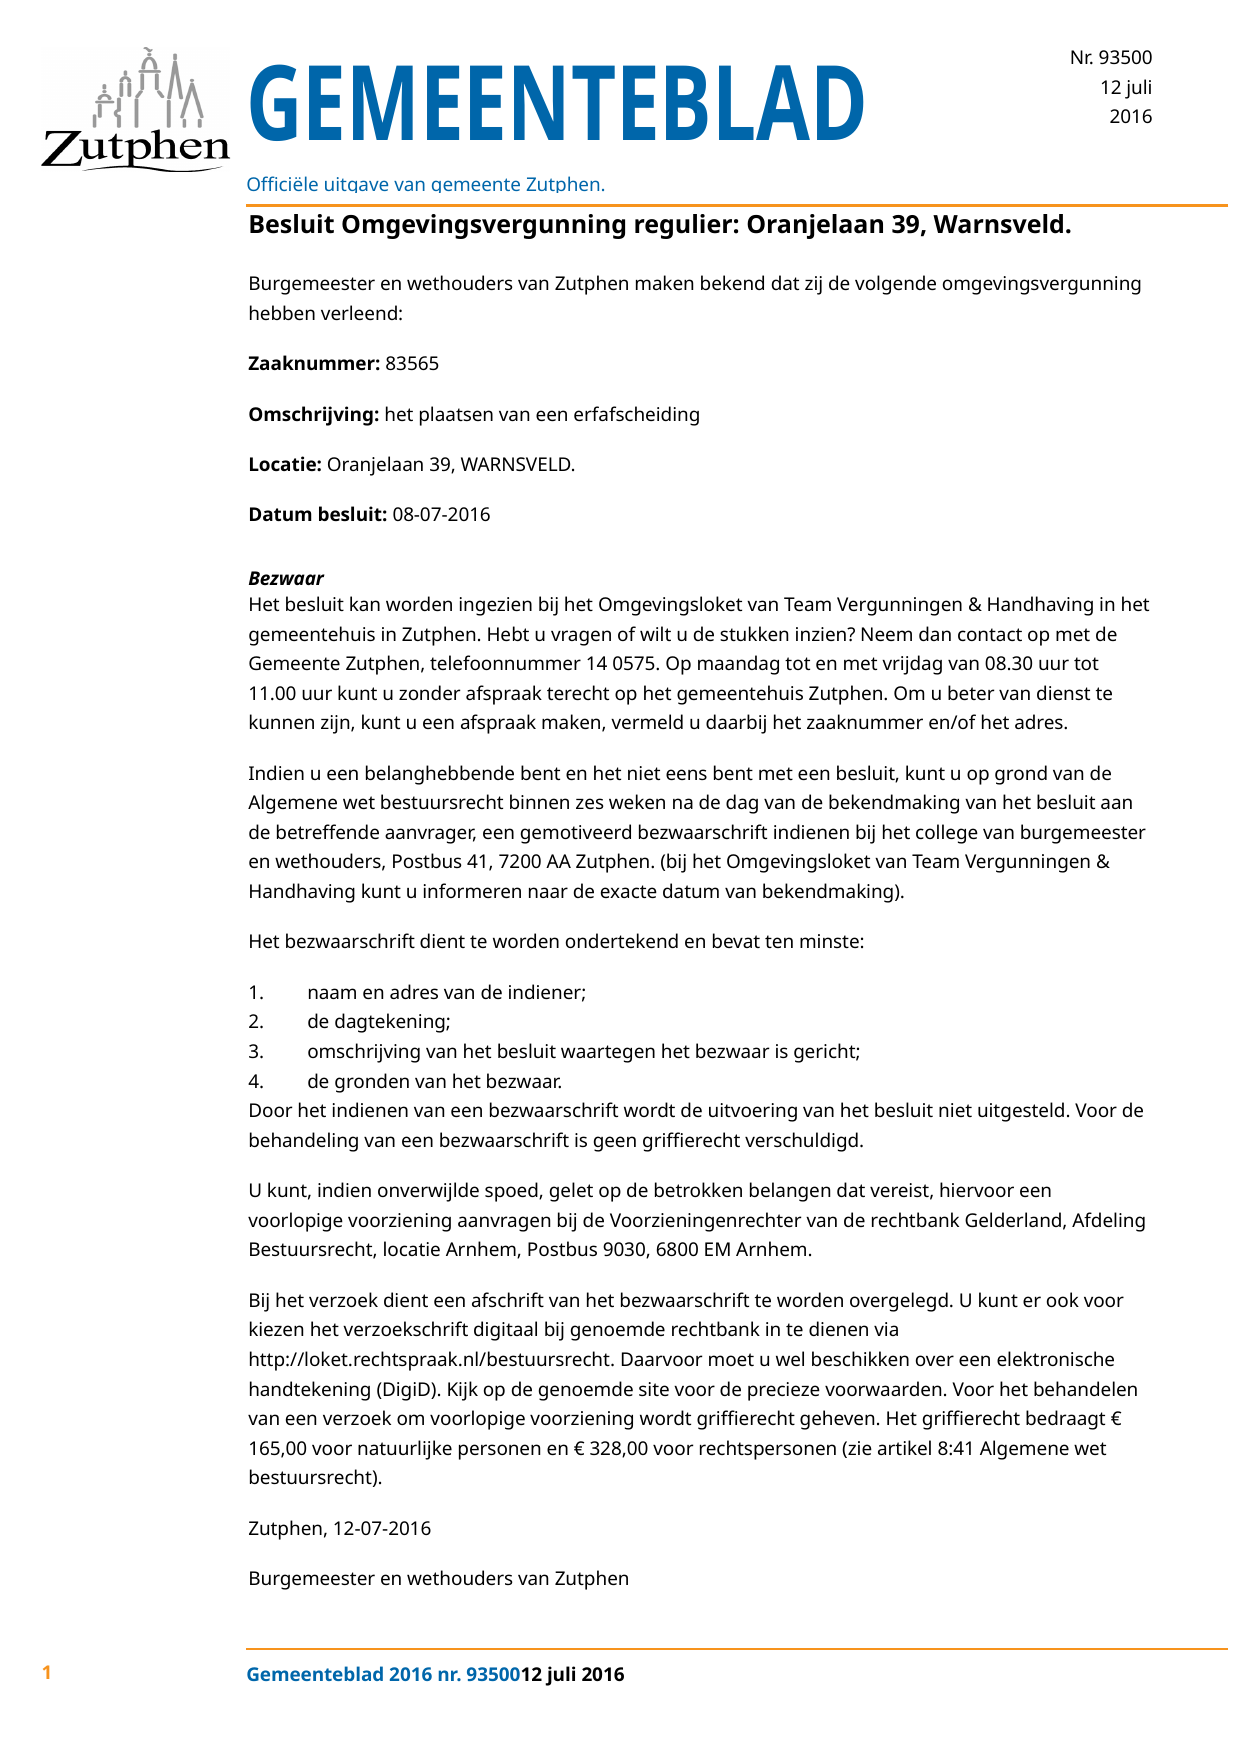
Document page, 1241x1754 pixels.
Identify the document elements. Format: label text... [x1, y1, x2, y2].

text Door het indienen van een bezwaarschrift wordt de uitvoering van het besluit niet uitgesteld. Voor de behandeling van een bezwaarschrift is geen griffierecht verschuldigd. [248, 1097, 1152, 1153]
text Zutphen, 12-07-2016 [248, 1515, 1152, 1541]
text Het besluit kan worden ingezien bij het Omgevingsloket van Team Vergunningen & Handhaving in het gemeentehuis in Zutphen. Hebt u vragen of wilt u de stukken inzien? Neem dan contact op met de Gemeente Zutphen, telefoonnummer 14 0575. Op maandag tot en met vrijdag van 08.30 uur tot 11.00 uur kunt u zonder afspraak terecht op het gemeentehuis Zutphen. Om u beter van dienst te kunnen zijn, kunt u een afspraak maken, vermeld u daarbij het zaaknummer en/of het adres. [248, 591, 1152, 735]
text Datum besluit: 08-07-2016 [248, 502, 1152, 527]
text U kunt, indien onverwijlde spoed, gelet op de betrokken belangen dat vereist, hiervoor een voorlopige voorziening aanvragen bij de Voorzieningenrechter van de rechtbank Gelderland, Afdeling Bestuursrecht, locatie Arnhem, Postbus 9030, 6800 EM Arnhem. [248, 1177, 1152, 1262]
picture [41, 47, 231, 172]
text Bezwaar [248, 566, 1152, 591]
text Bij het verzoek dient een afschrift van het bezwaarschrift te worden overgelegd. U kunt er ook voor kiezen het verzoekschrift digitaal bij genoemde rechtbank in te dienen via http://loket.rechtspraak.nl/bestuursrecht. Daarvoor moet u wel beschikken over een elektronische handtekening (DigiD). Kijk op de genoemde site voor de precieze voorwaarden. Voor het behandelen van een verzoek om voorlopige voorziening wordt griffierecht geheven. Het griffierecht bedraagt € 165,00 voor natuurlijke personen en € 328,00 voor rechtspersonen (zie artikel 8:41 Algemene wet bestuursrecht). [248, 1287, 1152, 1490]
list naam en adres van de indiener; [248, 979, 1152, 1005]
text Burgemeester en wethouders van Zutphen maken bekend dat zij de volgende omgevingsvergunning hebben verleend: [248, 270, 1152, 326]
list de dagtekening; [248, 1009, 1152, 1034]
text Zaaknummer: 83565 [248, 350, 1152, 376]
list omschrijving van het besluit waartegen het bezwaar is gericht; [248, 1038, 1152, 1064]
text Het bezwaarschrift dient te worden ondertekend en bevat ten minste: [248, 929, 1152, 954]
list de gronden van het bezwaar. [248, 1068, 1152, 1094]
text Besluit Omgevingsvergunning regulier: Oranjelaan 39, Warnsveld. [248, 207, 1152, 241]
text Indien u een belanghebbende bent en het niet eens bent met een besluit, kunt u op grond van de Algemene wet bestuursrecht binnen zes weken na de dag van de bekendmaking van het besluit aan de betreffende aanvrager, een gemotiveerd bezwaarschrift indienen bij het college van burgemeester en wethouders, Postbus 41, 7200 AA Zutphen. (bij het Omgevingsloket van Team Vergunningen & Handhaving kunt u informeren naar de exacte datum van bekendmaking). [248, 760, 1152, 904]
text Burgemeester en wethouders van Zutphen [248, 1565, 1152, 1591]
text Locatie: Oranjelaan 39, WARNSVELD. [248, 451, 1152, 477]
text Omschrijving: het plaatsen van een erfafscheiding [248, 401, 1152, 426]
